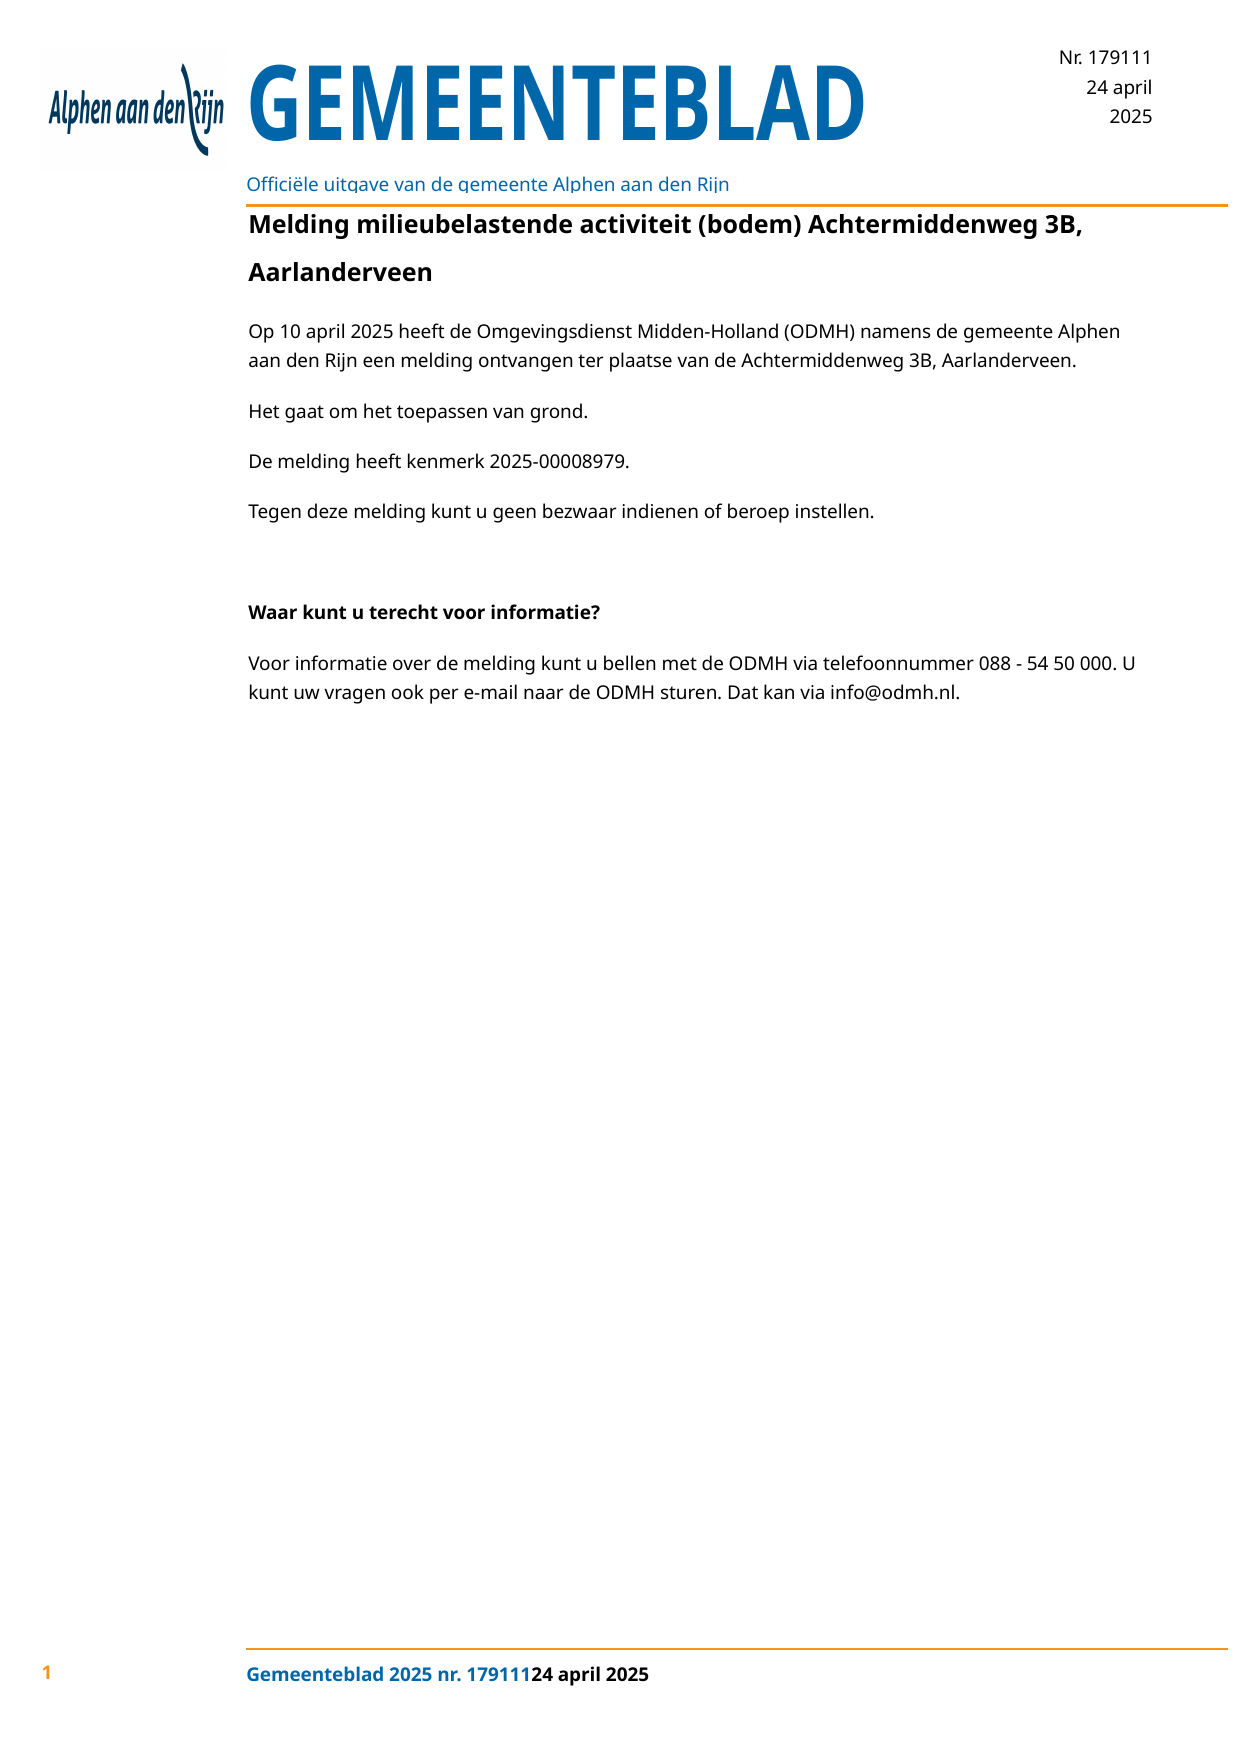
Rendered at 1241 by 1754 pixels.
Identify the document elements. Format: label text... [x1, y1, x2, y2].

text De melding heeft kenmerk 2025-00008979. [248, 448, 1152, 474]
text Waar kunt u terecht voor informatie? [248, 599, 1152, 625]
text Op 10 april 2025 heeft de Omgevingsdienst Midden-Holland (ODMH) namens de gemeente Alphen aan den Rijn een melding ontvangen ter plaatse van de Achtermiddenweg 3B, Aarlanderveen. [248, 318, 1152, 373]
picture [41, 47, 231, 172]
text Tegen deze melding kunt u geen bezwaar indienen of beroep instellen. [248, 499, 1152, 524]
text Het gaat om het toepassen van grond. [248, 398, 1152, 424]
text Voor informatie over de melding kunt u bellen met de ODMH via telefoonnummer 088 - 54 50 000. U kunt uw vragen ook per e-mail naar de ODMH sturen. Dat kan via info@odmh.nl. [248, 650, 1152, 705]
text Melding milieubelastende activiteit (bodem) Achtermiddenweg 3B, Aarlanderveen [248, 207, 1152, 288]
